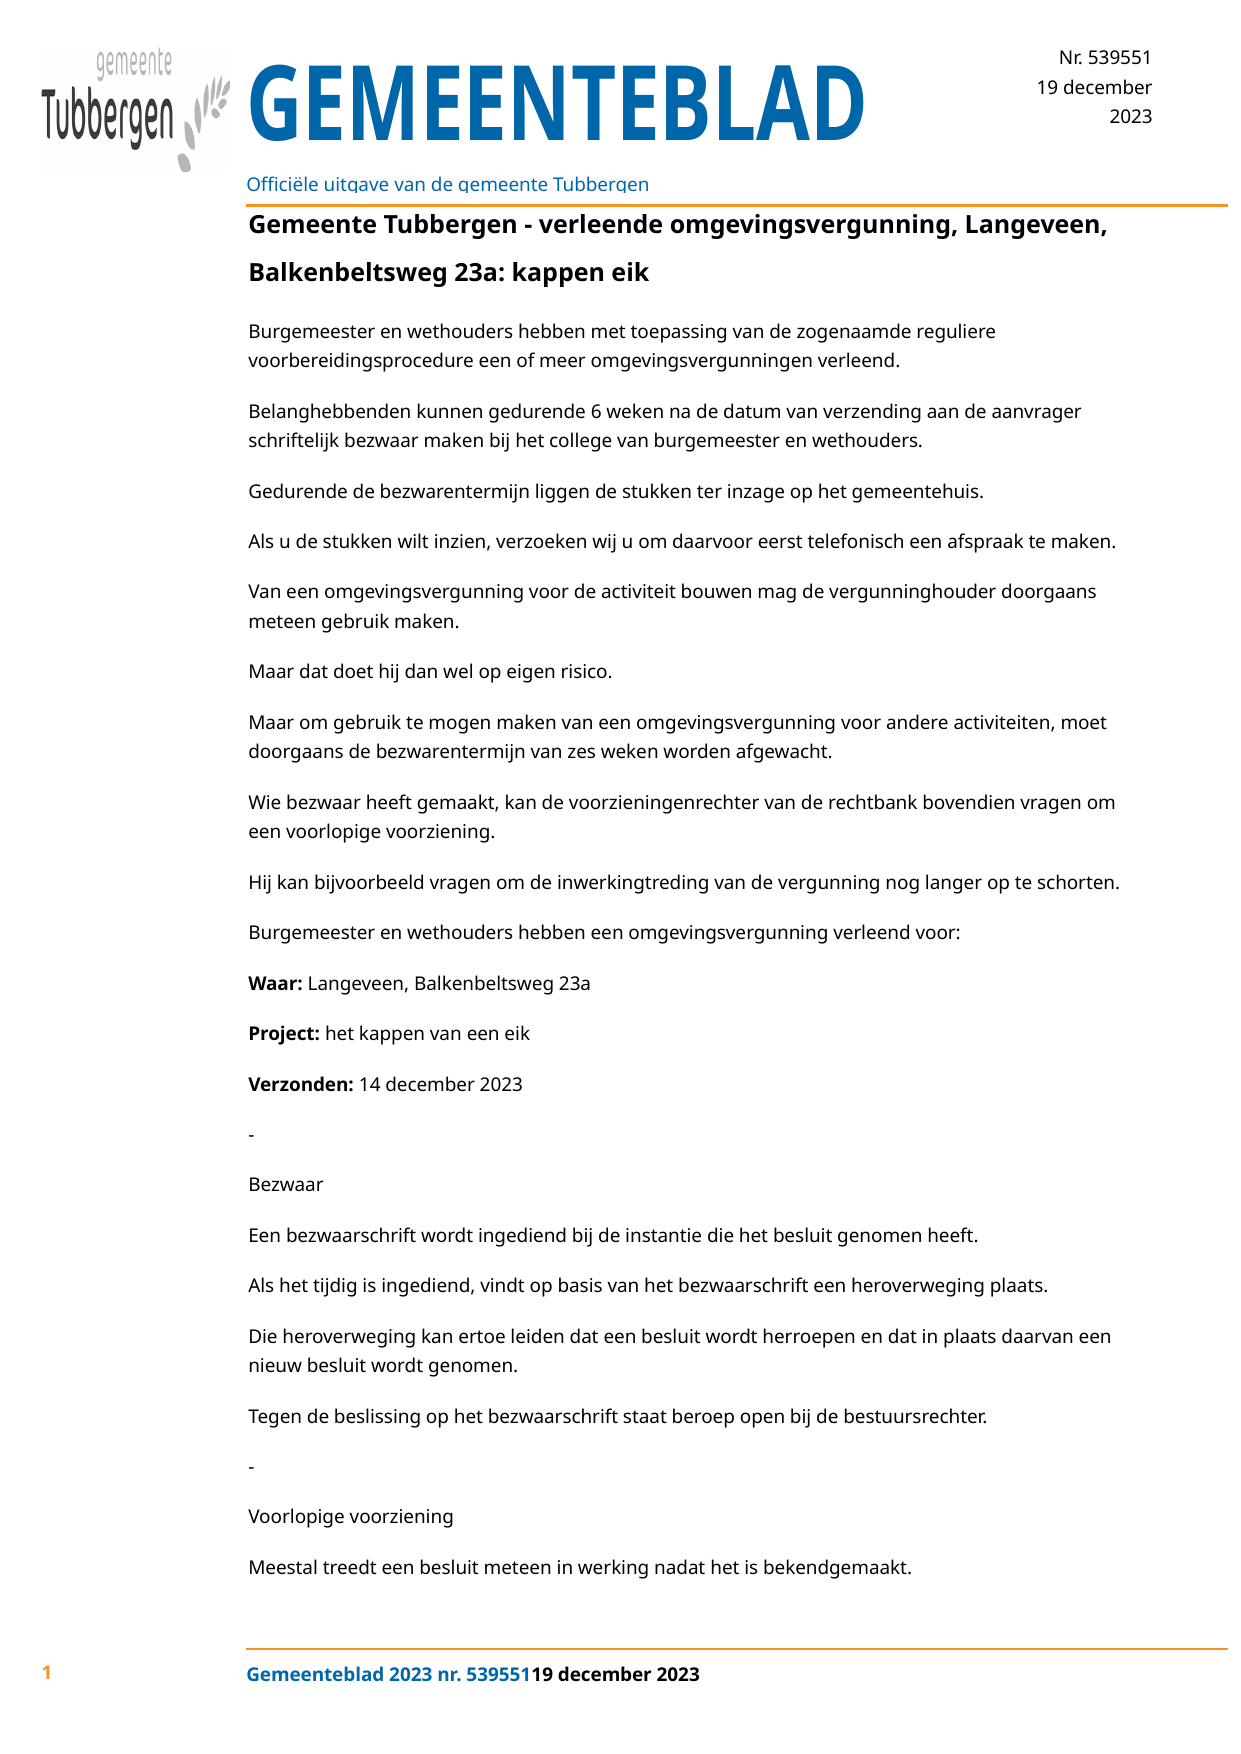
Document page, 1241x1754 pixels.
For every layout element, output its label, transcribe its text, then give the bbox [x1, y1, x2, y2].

text Burgemeester en wethouders hebben een omgevingsvergunning verleend voor: [248, 919, 1152, 945]
text Een bezwaarschrift wordt ingediend bij de instantie die het besluit genomen heeft. [248, 1222, 1152, 1248]
text Voorlopige voorziening [248, 1504, 1152, 1529]
text Maar om gebruik te mogen maken van een omgevingsvergunning voor andere activiteiten, moet doorgaans de bezwarentermijn van zes weken worden afgewacht. [248, 709, 1152, 764]
text Maar dat doet hij dan wel op eigen risico. [248, 659, 1152, 684]
text Wie bezwaar heeft gemaakt, kan de voorzieningenrechter van de rechtbank bovendien vragen om een voorlopige voorziening. [248, 789, 1152, 844]
text Burgemeester en wethouders hebben met toepassing van de zogenaamde reguliere voorbereidingsprocedure een of meer omgevingsvergunningen verleend. [248, 318, 1152, 373]
picture [41, 47, 231, 172]
text Hij kan bijvoorbeeld vragen om de inwerkingtreding van de vergunning nog langer op te schorten. [248, 869, 1152, 895]
text Van een omgevingsvergunning voor de activiteit bouwen mag de vergunninghouder doorgaans meteen gebruik maken. [248, 579, 1152, 634]
text Gedurende de bezwarentermijn liggen de stukken ter inzage op het gemeentehuis. [248, 478, 1152, 504]
text Gemeente Tubbergen - verleende omgevingsvergunning, Langeveen, Balkenbeltsweg 23a: kappen eik [248, 207, 1152, 288]
text Als het tijdig is ingediend, vindt op basis van het bezwaarschrift een heroverweging plaats. [248, 1272, 1152, 1298]
text Bezwaar [248, 1172, 1152, 1197]
text Project: het kappen van een eik [248, 1020, 1152, 1046]
text Die heroverweging kan ertoe leiden dat een besluit wordt herroepen en dat in plaats daarvan een nieuw besluit wordt genomen. [248, 1323, 1152, 1378]
text - [248, 1453, 1152, 1479]
text Waar: Langeveen, Balkenbeltsweg 23a [248, 970, 1152, 996]
text Belanghebbenden kunnen gedurende 6 weken na de datum van verzending aan de aanvrager schriftelijk bezwaar maken bij het college van burgemeester en wethouders. [248, 398, 1152, 453]
text Verzonden: 14 december 2023 [248, 1071, 1152, 1097]
text Meestal treedt een besluit meteen in werking nadat het is bekendgemaakt. [248, 1554, 1152, 1580]
text Tegen de beslissing op het bezwaarschrift staat beroep open bij de bestuursrechter. [248, 1403, 1152, 1429]
text - [248, 1121, 1152, 1147]
text Als u de stukken wilt inzien, verzoeken wij u om daarvoor eerst telefonisch een afspraak te maken. [248, 528, 1152, 554]
